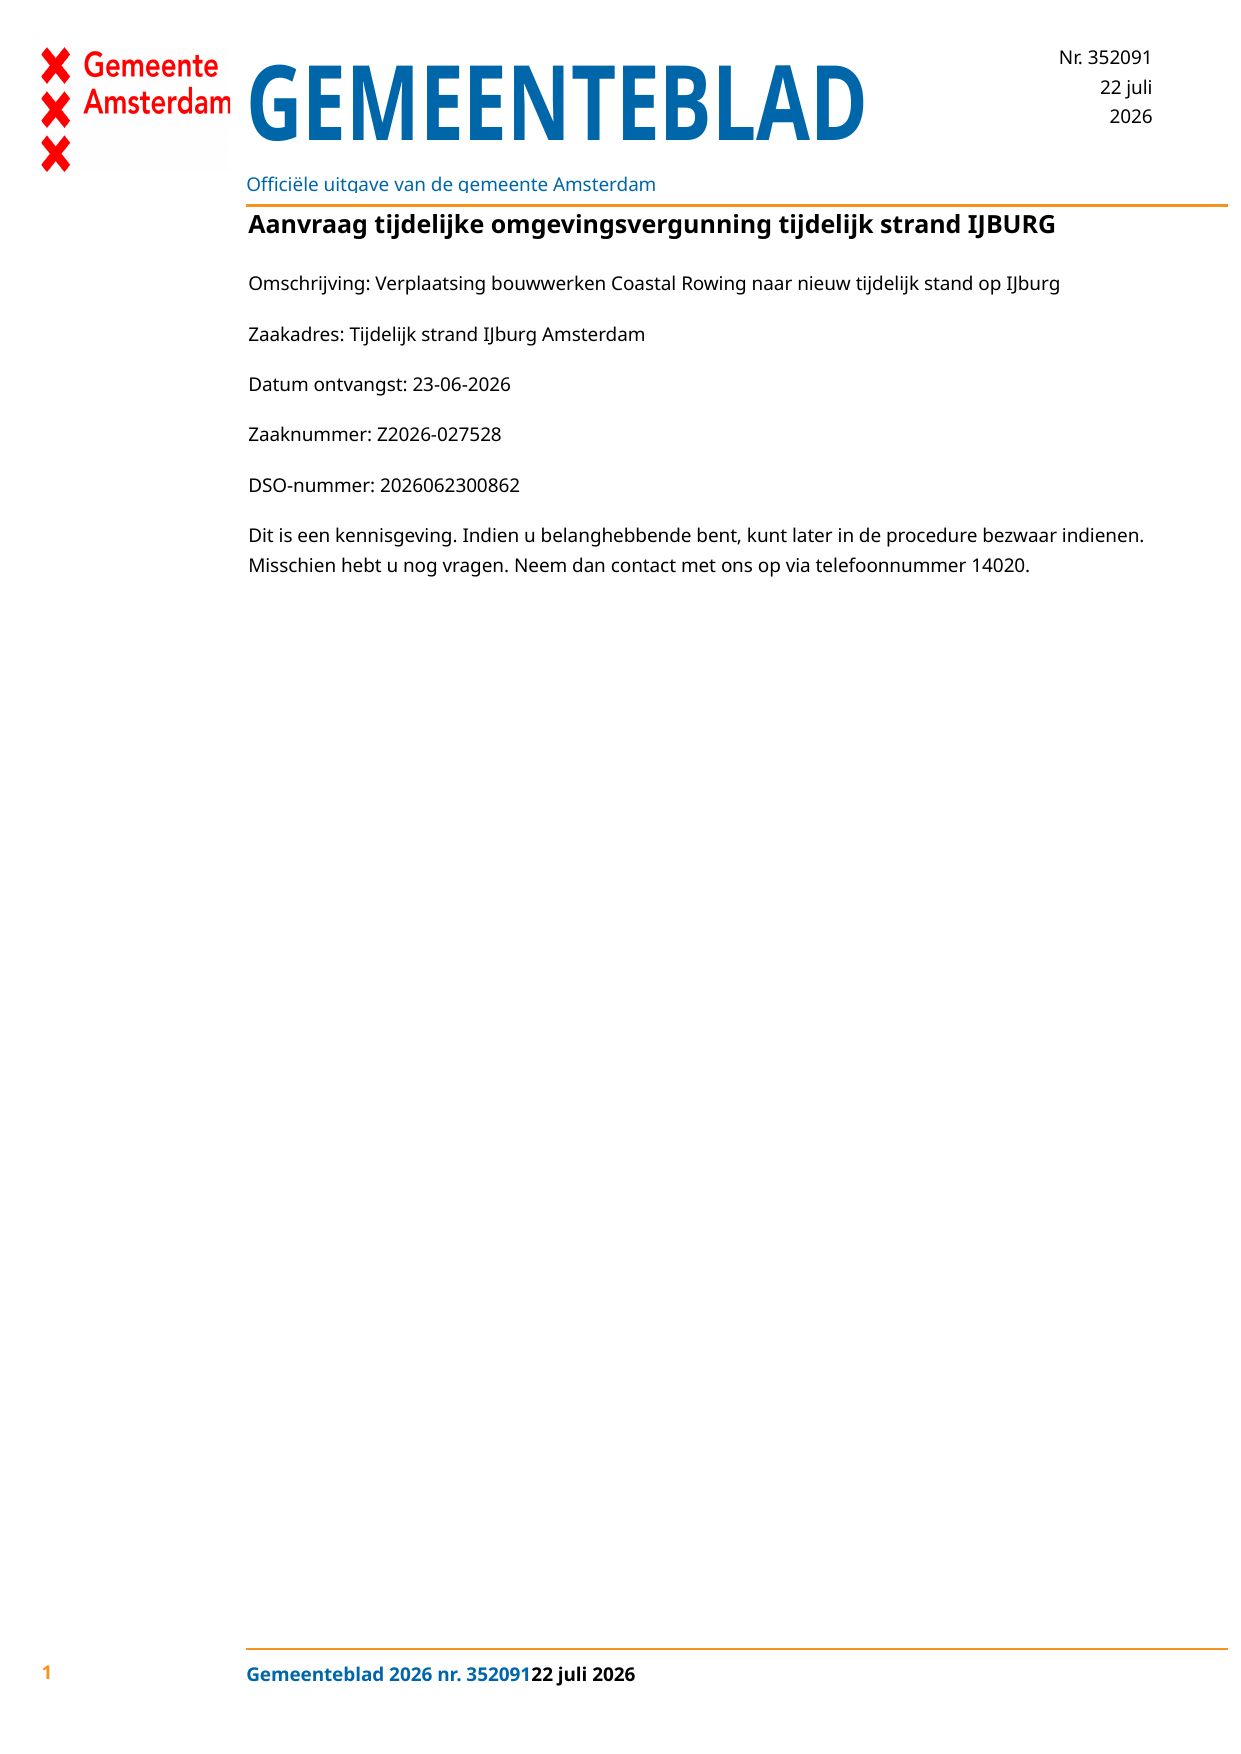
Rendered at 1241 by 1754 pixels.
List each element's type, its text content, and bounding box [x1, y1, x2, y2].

text DSO-nummer: 2026062300862 [248, 472, 1152, 498]
picture [41, 47, 231, 172]
text Dit is een kennisgeving. Indien u belanghebbende bent, kunt later in de procedure bezwaar indienen. Misschien hebt u nog vragen. Neem dan contact met ons op via telefoonnummer 14020. [248, 522, 1152, 578]
text Aanvraag tijdelijke omgevingsvergunning tijdelijk strand IJBURG [248, 207, 1152, 241]
text Zaakadres: Tijdelijk strand IJburg Amsterdam [248, 321, 1152, 346]
text Datum ontvangst: 23-06-2026 [248, 371, 1152, 397]
text Omschrijving: Verplaatsing bouwwerken Coastal Rowing naar nieuw tijdelijk stand op IJburg [248, 270, 1152, 296]
text Zaaknummer: Z2026-027528 [248, 422, 1152, 447]
